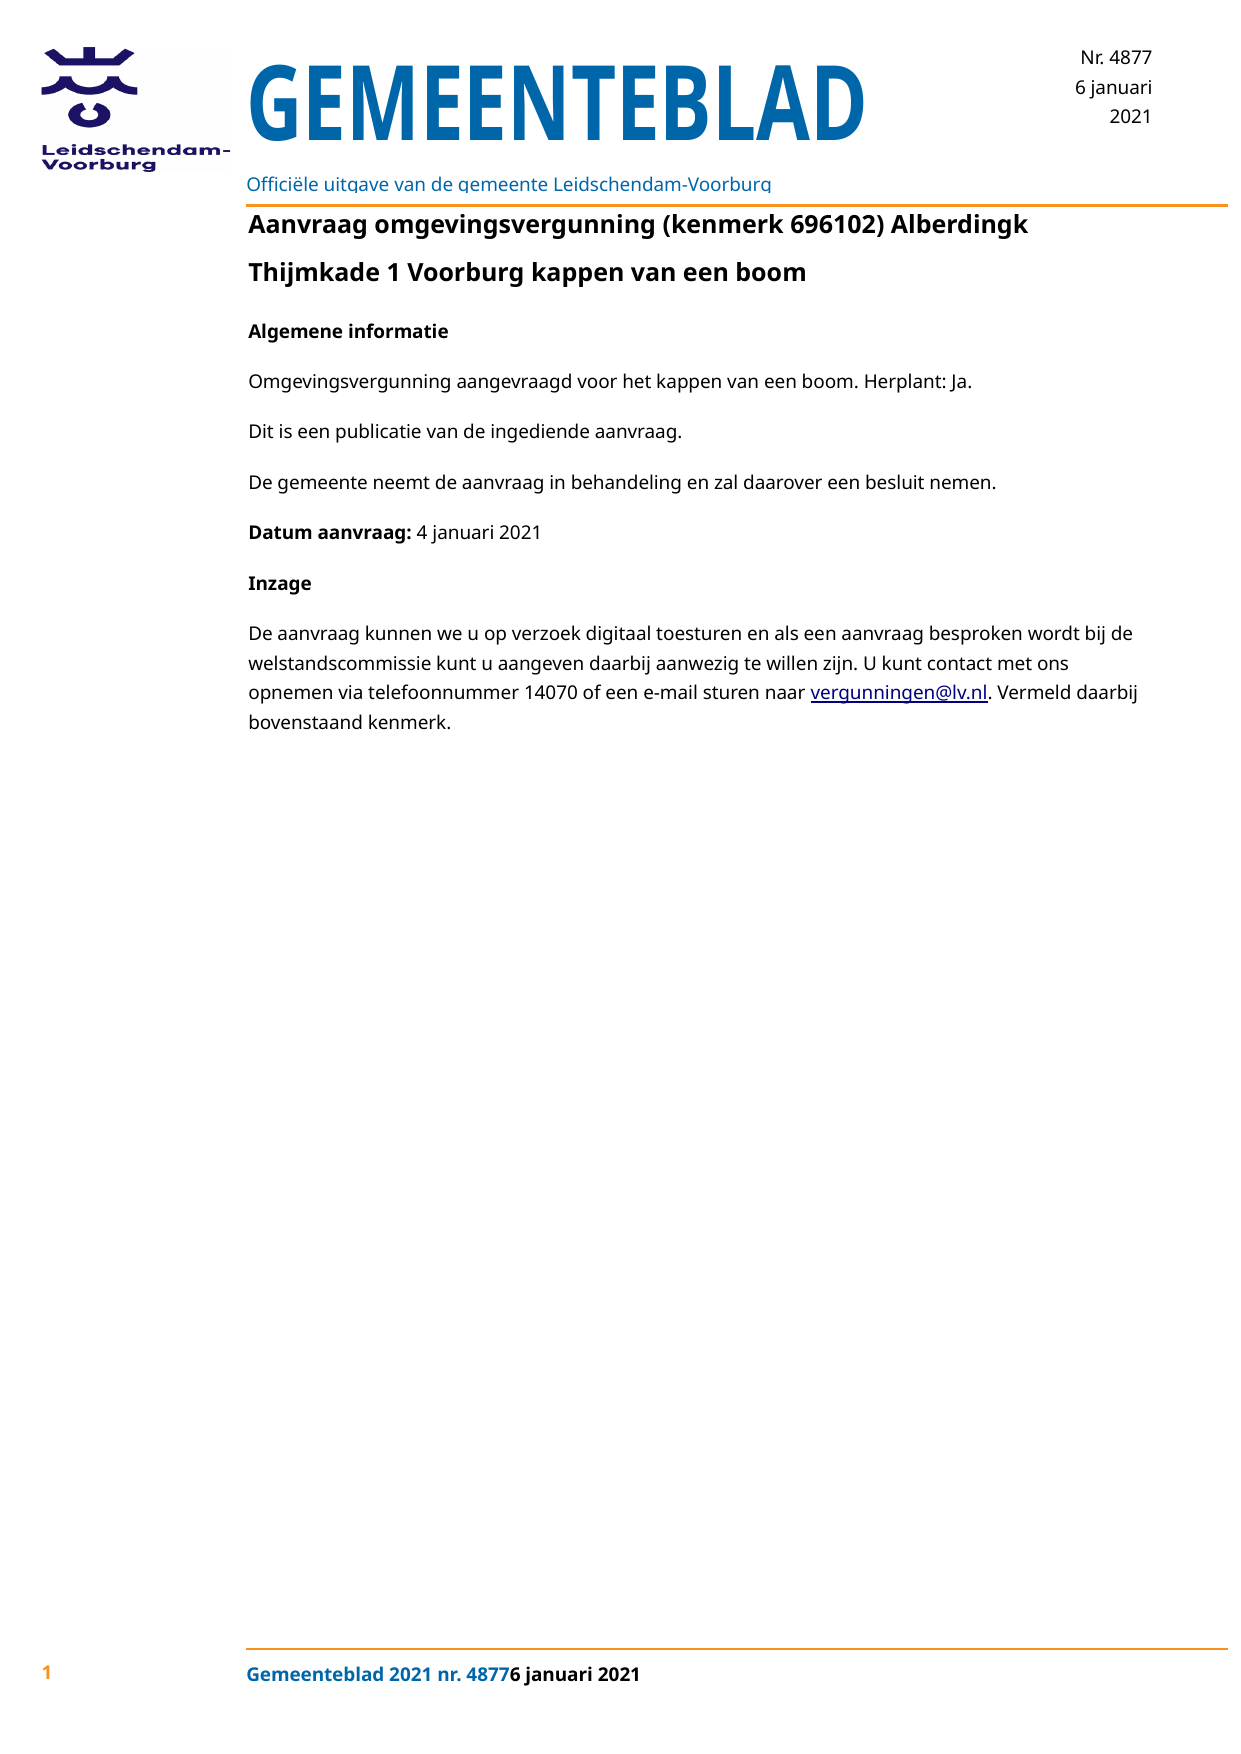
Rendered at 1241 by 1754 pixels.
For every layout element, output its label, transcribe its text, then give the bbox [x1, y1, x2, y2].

text Algemene informatie [248, 318, 1152, 344]
text Aanvraag omgevingsvergunning (kenmerk 696102) Alberdingk Thijmkade 1 Voorburg kappen van een boom [248, 207, 1152, 288]
text De gemeente neemt de aanvraag in behandeling en zal daarover een besluit nemen. [248, 469, 1152, 495]
text Inzage [248, 570, 1152, 596]
text Omgevingsvergunning aangevraagd voor het kappen van een boom. Herplant: Ja. [248, 368, 1152, 394]
text Dit is een publicatie van de ingediende aanvraag. [248, 419, 1152, 444]
picture [41, 47, 231, 172]
text Datum aanvraag: 4 januari 2021 [248, 519, 1152, 545]
text De aanvraag kunnen we u op verzoek digitaal toesturen en als een aanvraag besproken wordt bij de welstandscommissie kunt u aangeven daarbij aanwezig te willen zijn. U kunt contact met ons opnemen via telefoonnummer 14070 of een e-mail sturen naar vergunningen@lv.nl. Vermeld daarbij bovenstaand kenmerk. [248, 620, 1152, 735]
